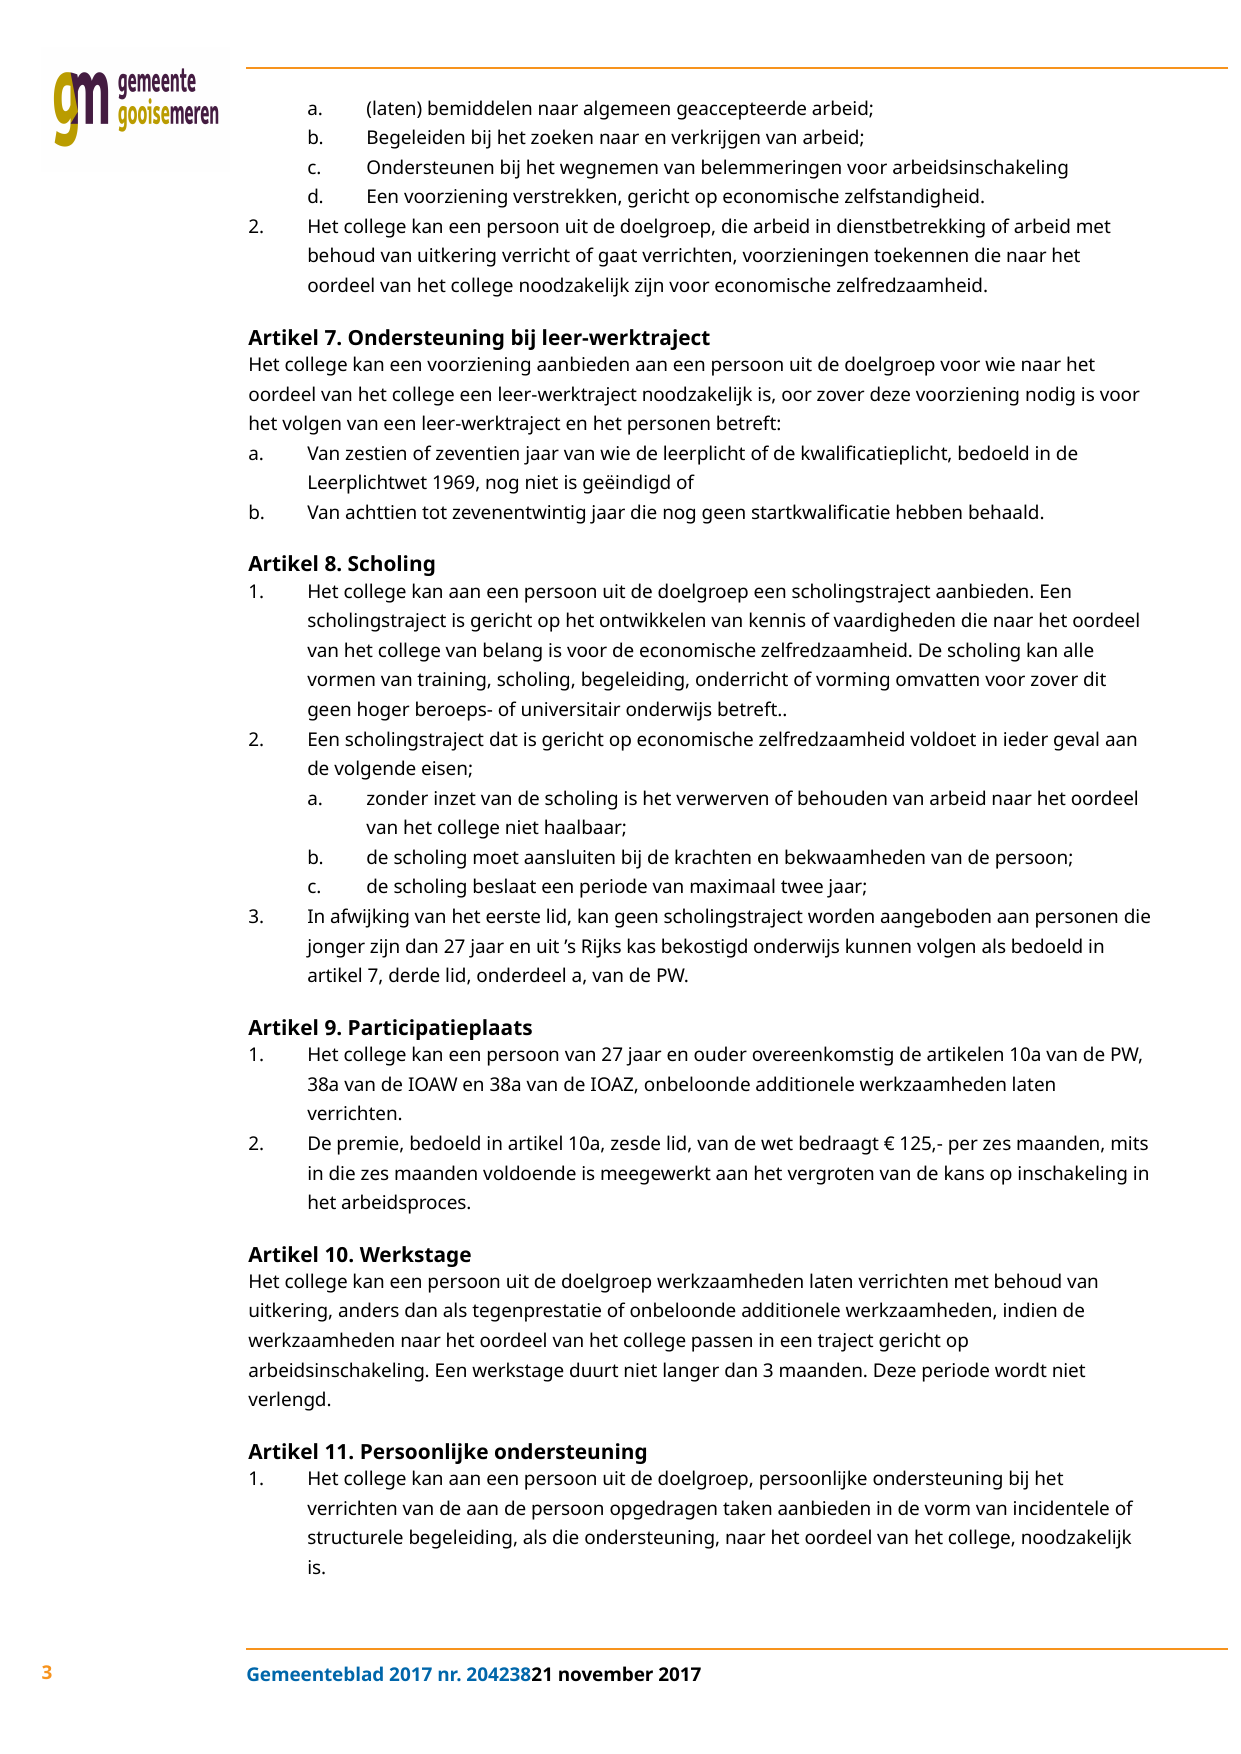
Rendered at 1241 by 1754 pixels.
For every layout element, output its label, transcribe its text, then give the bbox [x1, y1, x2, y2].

text Het college kan een voorziening aanbieden aan een persoon uit de doelgroep voor wie naar het oordeel van het college een leer-werktraject noodzakelijk is, oor zover deze voorziening nodig is voor het volgen van een leer-werktraject en het personen betreft: [248, 351, 1152, 436]
list Het college kan een persoon uit de doelgroep, die arbeid in dienstbetrekking of arbeid met behoud van uitkering verricht of gaat verrichten, voorzieningen toekennen die naar het oordeel van het college noodzakelijk zijn voor economische zelfredzaamheid. [248, 213, 1152, 298]
text Artikel 8. Scholing [248, 549, 1152, 578]
list Van zestien of zeventien jaar van wie de leerplicht of de kwalificatieplicht, bedoeld in de Leerplichtwet 1969, nog niet is geëindigd of [248, 440, 1152, 495]
list In afwijking van het eerste lid, kan geen scholingstraject worden aangeboden aan personen die jonger zijn dan 27 jaar en uit ’s Rijks kas bekostigd onderwijs kunnen volgen als bedoeld in artikel 7, derde lid, onderdeel a, van de PW. [248, 903, 1152, 988]
picture [41, 47, 231, 172]
list Een scholingstraject dat is gericht op economische zelfredzaamheid voldoet in ieder geval aan de volgende eisen; [248, 726, 1152, 781]
text Artikel 7. Ondersteuning bij leer-werktraject [248, 323, 1152, 351]
list Het college kan aan een persoon uit de doelgroep, persoonlijke ondersteuning bij het verrichten van de aan de persoon opgedragen taken aanbieden in de vorm van incidentele of structurele begeleiding, als die ondersteuning, naar het oordeel van het college, noodzakelijk is. [248, 1465, 1152, 1580]
list (laten) bemiddelen naar algemeen geaccepteerde arbeid; [307, 95, 1152, 121]
list de scholing moet aansluiten bij de krachten en bekwaamheden van de persoon; [307, 844, 1152, 870]
list Ondersteunen bij het wegnemen van belemmeringen voor arbeidsinschakeling [307, 154, 1152, 180]
list Van achttien tot zevenentwintig jaar die nog geen startkwalificatie hebben behaald. [248, 499, 1152, 525]
list De premie, bedoeld in artikel 10a, zesde lid, van de wet bedraagt € 125,- per zes maanden, mits in die zes maanden voldoende is meegewerkt aan het vergroten van de kans op inschakeling in het arbeidsproces. [248, 1130, 1152, 1215]
list Het college kan aan een persoon uit de doelgroep een scholingstraject aanbieden. Een scholingstraject is gericht op het ontwikkelen van kennis of vaardigheden die naar het oordeel van het college van belang is voor de economische zelfredzaamheid. De scholing kan alle vormen van training, scholing, begeleiding, onderricht of vorming omvatten voor zover dit geen hoger beroeps- of universitair onderwijs betreft.. [248, 578, 1152, 722]
list de scholing beslaat een periode van maximaal twee jaar; [307, 874, 1152, 899]
list Begeleiden bij het zoeken naar en verkrijgen van arbeid; [307, 124, 1152, 150]
list Een voorziening verstrekken, gericht op economische zelfstandigheid. [307, 183, 1152, 209]
text Artikel 10. Werkstage [248, 1240, 1152, 1268]
list Het college kan een persoon van 27 jaar en ouder overeenkomstig de artikelen 10a van de PW, 38a van de IOAW en 38a van de IOAZ, onbeloonde additionele werkzaamheden laten verrichten. [248, 1041, 1152, 1126]
text Artikel 9. Participatieplaats [248, 1013, 1152, 1041]
list zonder inzet van de scholing is het verwerven of behouden van arbeid naar het oordeel van het college niet haalbaar; [307, 785, 1152, 840]
text Het college kan een persoon uit de doelgroep werkzaamheden laten verrichten met behoud van uitkering, anders dan als tegenprestatie of onbeloonde additionele werkzaamheden, indien de werkzaamheden naar het oordeel van het college passen in een traject gericht op arbeidsinschakeling. Een werkstage duurt niet langer dan 3 maanden. Deze periode wordt niet verlengd. [248, 1268, 1152, 1412]
text Artikel 11. Persoonlijke ondersteuning [248, 1437, 1152, 1465]
